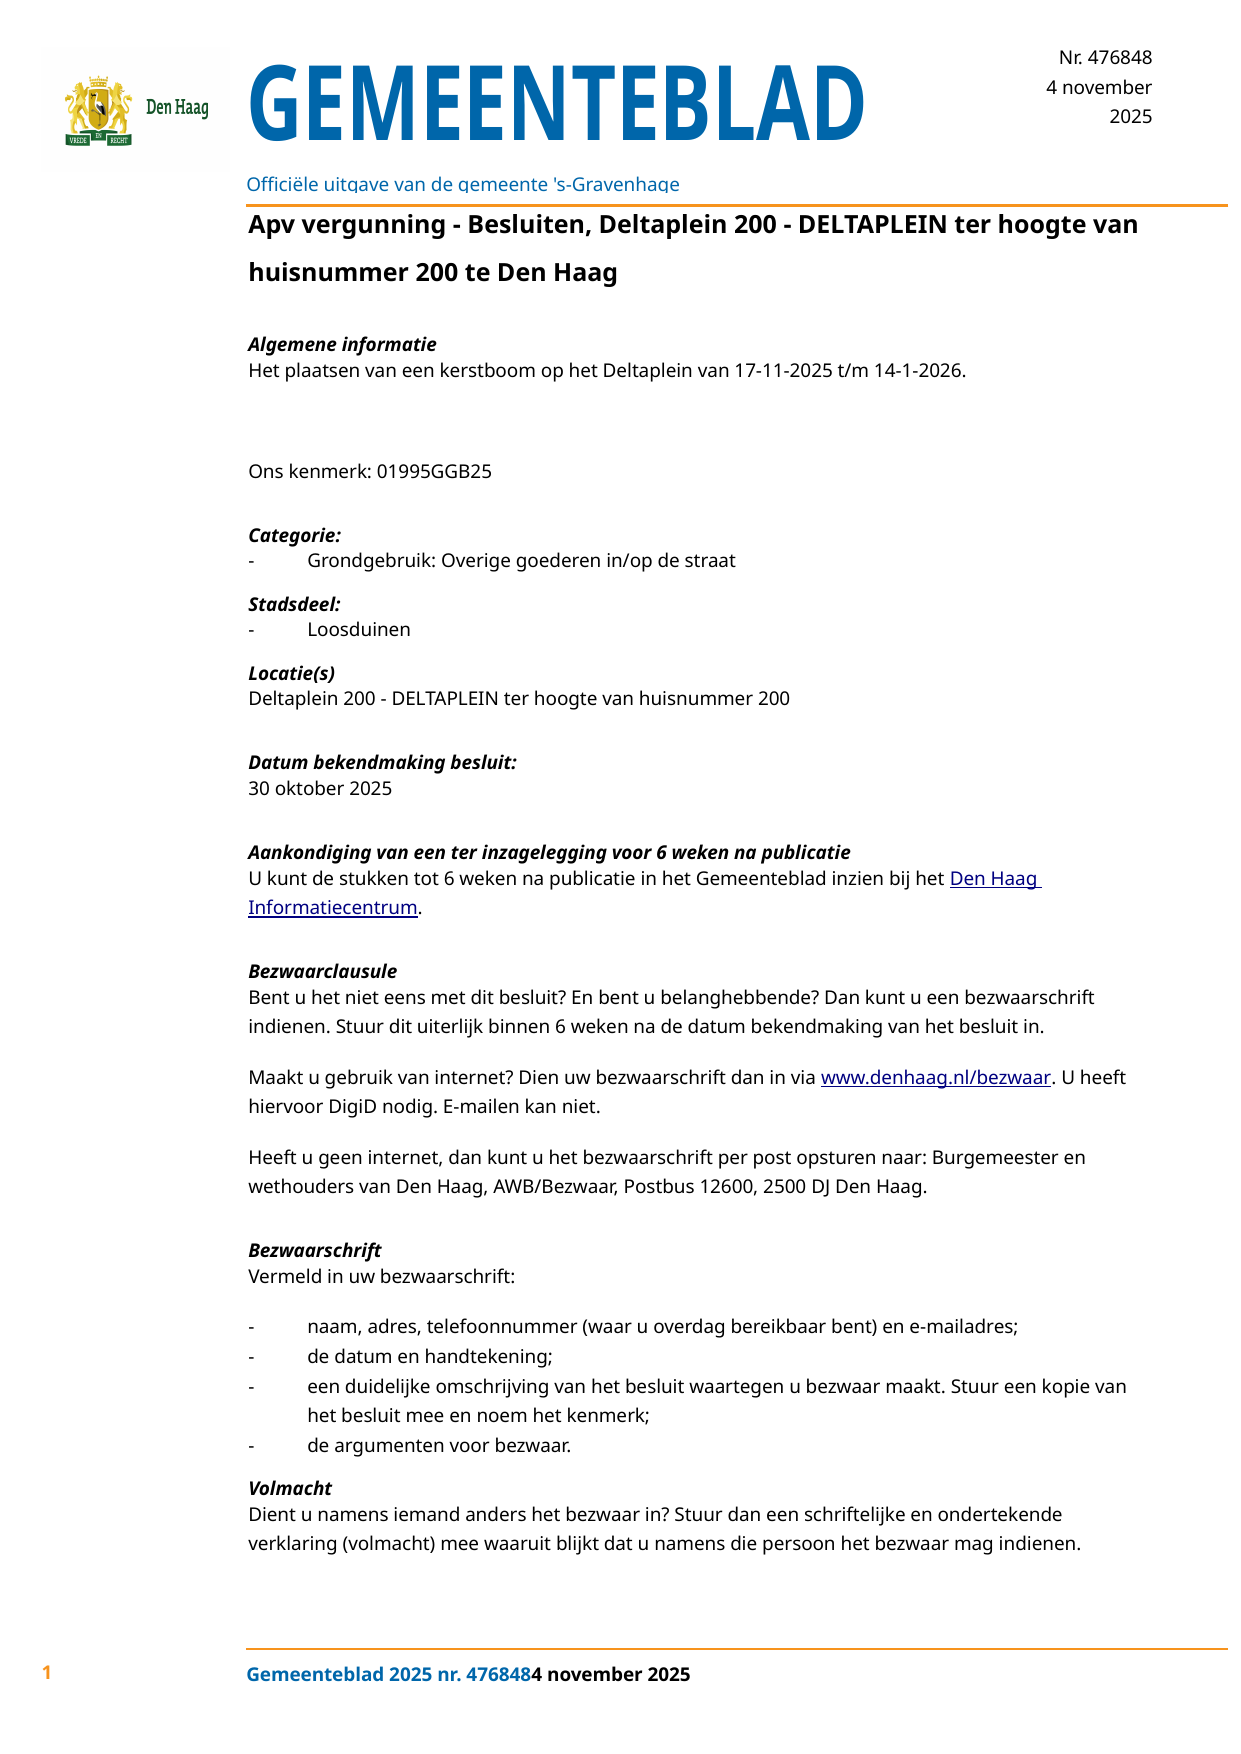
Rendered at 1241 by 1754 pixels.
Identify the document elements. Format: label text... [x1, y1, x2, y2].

text Bezwaarclausule [248, 958, 1152, 984]
text Aankondiging van een ter inzagelegging voor 6 weken na publicatie [248, 839, 1152, 865]
text Heeft u geen internet, dan kunt u het bezwaarschrift per post opsturen naar: Burgemeester en wethouders van Den Haag, AWB/Bezwaar, Postbus 12600, 2500 DJ Den Haag. [248, 1144, 1152, 1199]
picture [41, 47, 231, 172]
text U kunt de stukken tot 6 weken na publicatie in het Gemeenteblad inzien bij het Den Haag Informatiecentrum. [248, 865, 1152, 920]
text Apv vergunning - Besluiten, Deltaplein 200 - DELTAPLEIN ter hoogte van huisnummer 200 te Den Haag [248, 207, 1152, 288]
text Bezwaarschrift [248, 1238, 1152, 1263]
text Ons kenmerk: 01995GGB25 [248, 458, 1152, 484]
text Stadsdeel: [248, 591, 1152, 617]
text Categorie: [248, 522, 1152, 548]
list Grondgebruik: Overige goederen in/op de straat [248, 548, 1152, 573]
text 30 oktober 2025 [248, 775, 1152, 801]
text Datum bekendmaking besluit: [248, 749, 1152, 775]
list een duidelijke omschrijving van het besluit waartegen u bezwaar maakt. Stuur een kopie van het besluit mee en noem het kenmerk; [248, 1373, 1152, 1428]
text Volmacht [248, 1475, 1152, 1501]
text Dient u namens iemand anders het bezwaar in? Stuur dan een schriftelijke en ondertekende verklaring (volmacht) mee waaruit blijkt dat u namens die persoon het bezwaar mag indienen. [248, 1501, 1152, 1556]
list naam, adres, telefoonnummer (waar u overdag bereikbaar bent) en e-mailadres; [248, 1314, 1152, 1339]
text Het plaatsen van een kerstboom op het Deltaplein van 17-11-2025 t/m 14-1-2026. [248, 357, 1152, 383]
list de argumenten voor bezwaar. [248, 1432, 1152, 1458]
text Vermeld in uw bezwaarschrift: [248, 1263, 1152, 1289]
list de datum en handtekening; [248, 1343, 1152, 1369]
text Locatie(s) [248, 660, 1152, 685]
text Maakt u gebruik van internet? Dien uw bezwaarschrift dan in via www.denhaag.nl/bezwaar. U heeft hiervoor DigiD nodig. E-mailen kan niet. [248, 1064, 1152, 1119]
text Bent u het niet eens met dit besluit? En bent u belanghebbende? Dan kunt u een bezwaarschrift indienen. Stuur dit uiterlijk binnen 6 weken na de datum bekendmaking van het besluit in. [248, 984, 1152, 1039]
list Loosduinen [248, 617, 1152, 642]
text Algemene informatie [248, 331, 1152, 357]
text Deltaplein 200 - DELTAPLEIN ter hoogte van huisnummer 200 [248, 685, 1152, 711]
